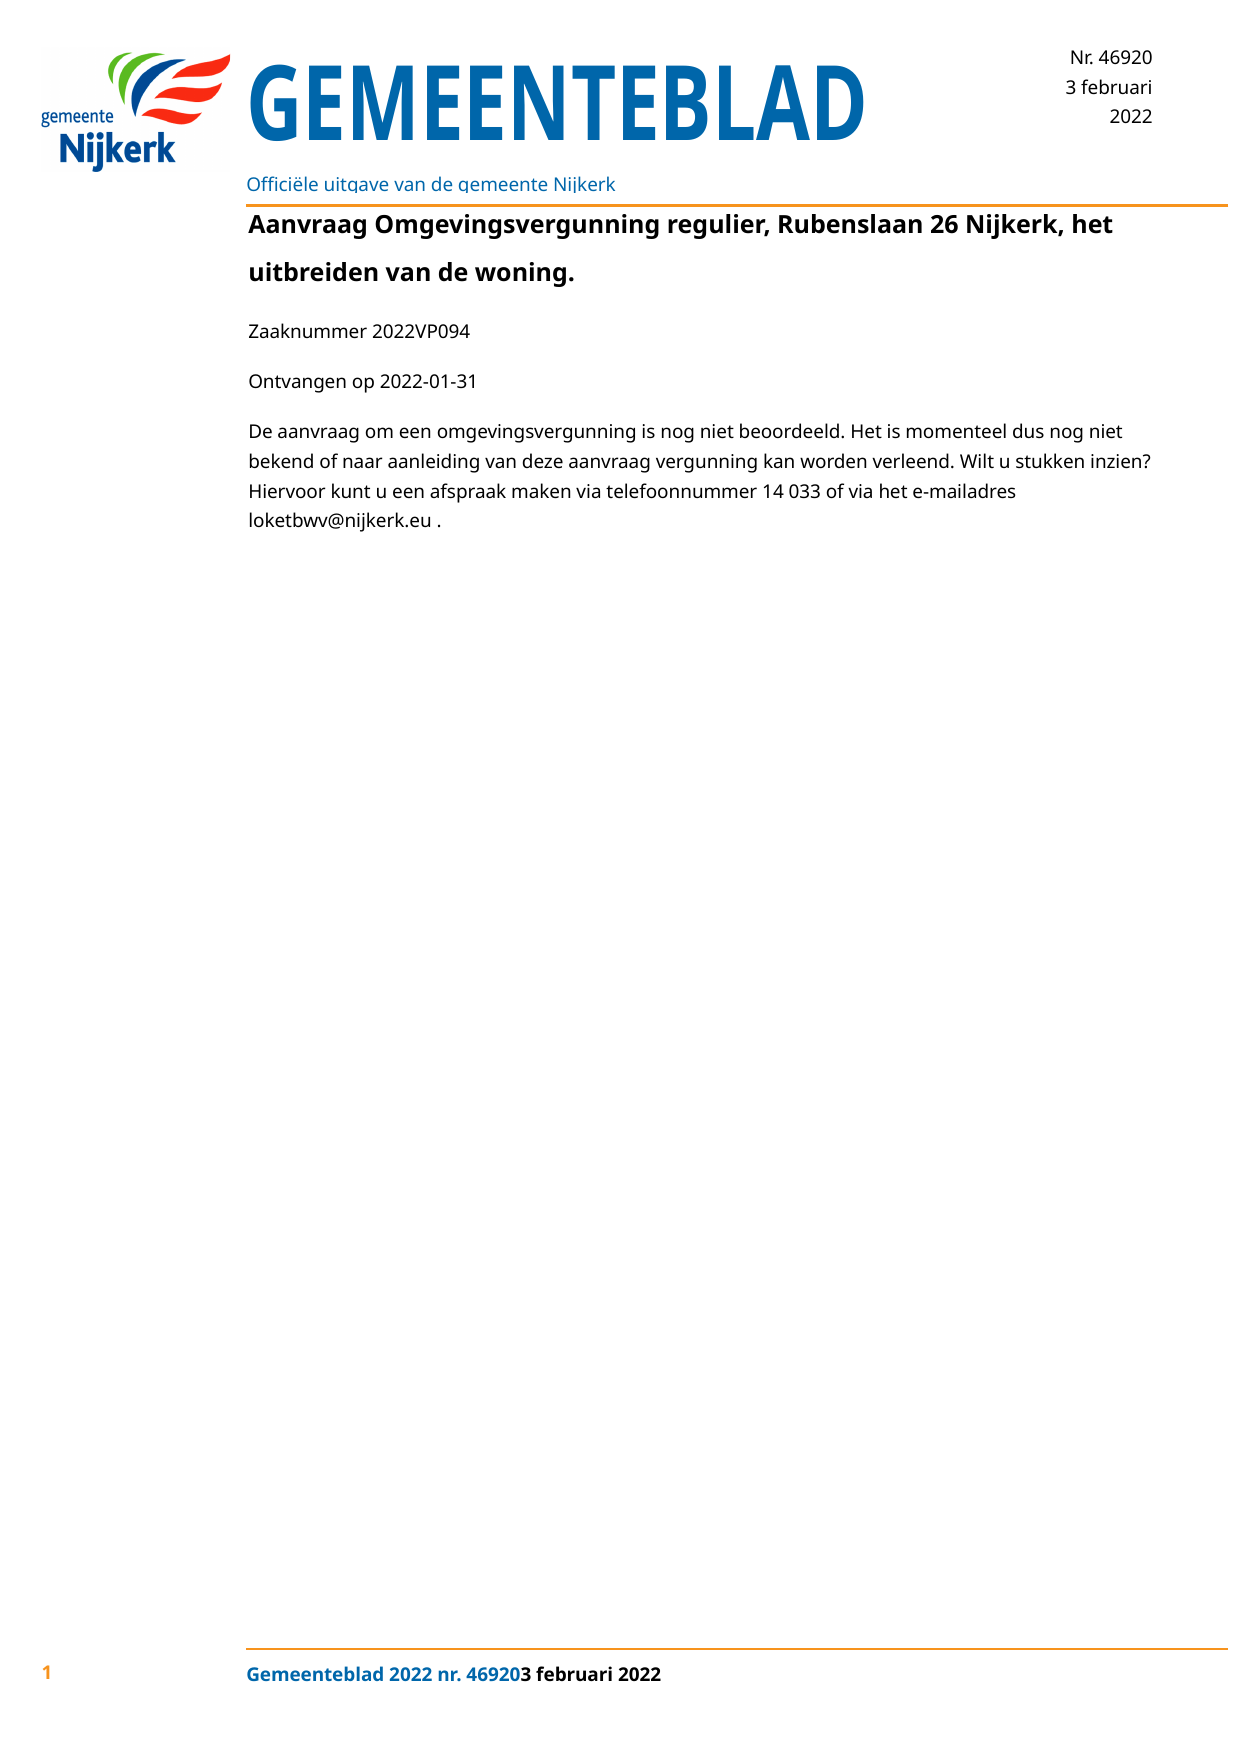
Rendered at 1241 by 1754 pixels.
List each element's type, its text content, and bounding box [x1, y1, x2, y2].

text De aanvraag om een omgevingsvergunning is nog niet beoordeeld. Het is momenteel dus nog niet bekend of naar aanleiding van deze aanvraag vergunning kan worden verleend. Wilt u stukken inzien? Hiervoor kunt u een afspraak maken via telefoonnummer 14 033 of via het e-mailadres loketbwv@nijkerk.eu . [248, 419, 1152, 533]
text Zaaknummer 2022VP094 [248, 318, 1152, 344]
text Aanvraag Omgevingsvergunning regulier, Rubenslaan 26 Nijkerk, het uitbreiden van de woning. [248, 207, 1152, 288]
text Ontvangen op 2022-01-31 [248, 368, 1152, 394]
picture [41, 47, 231, 172]
